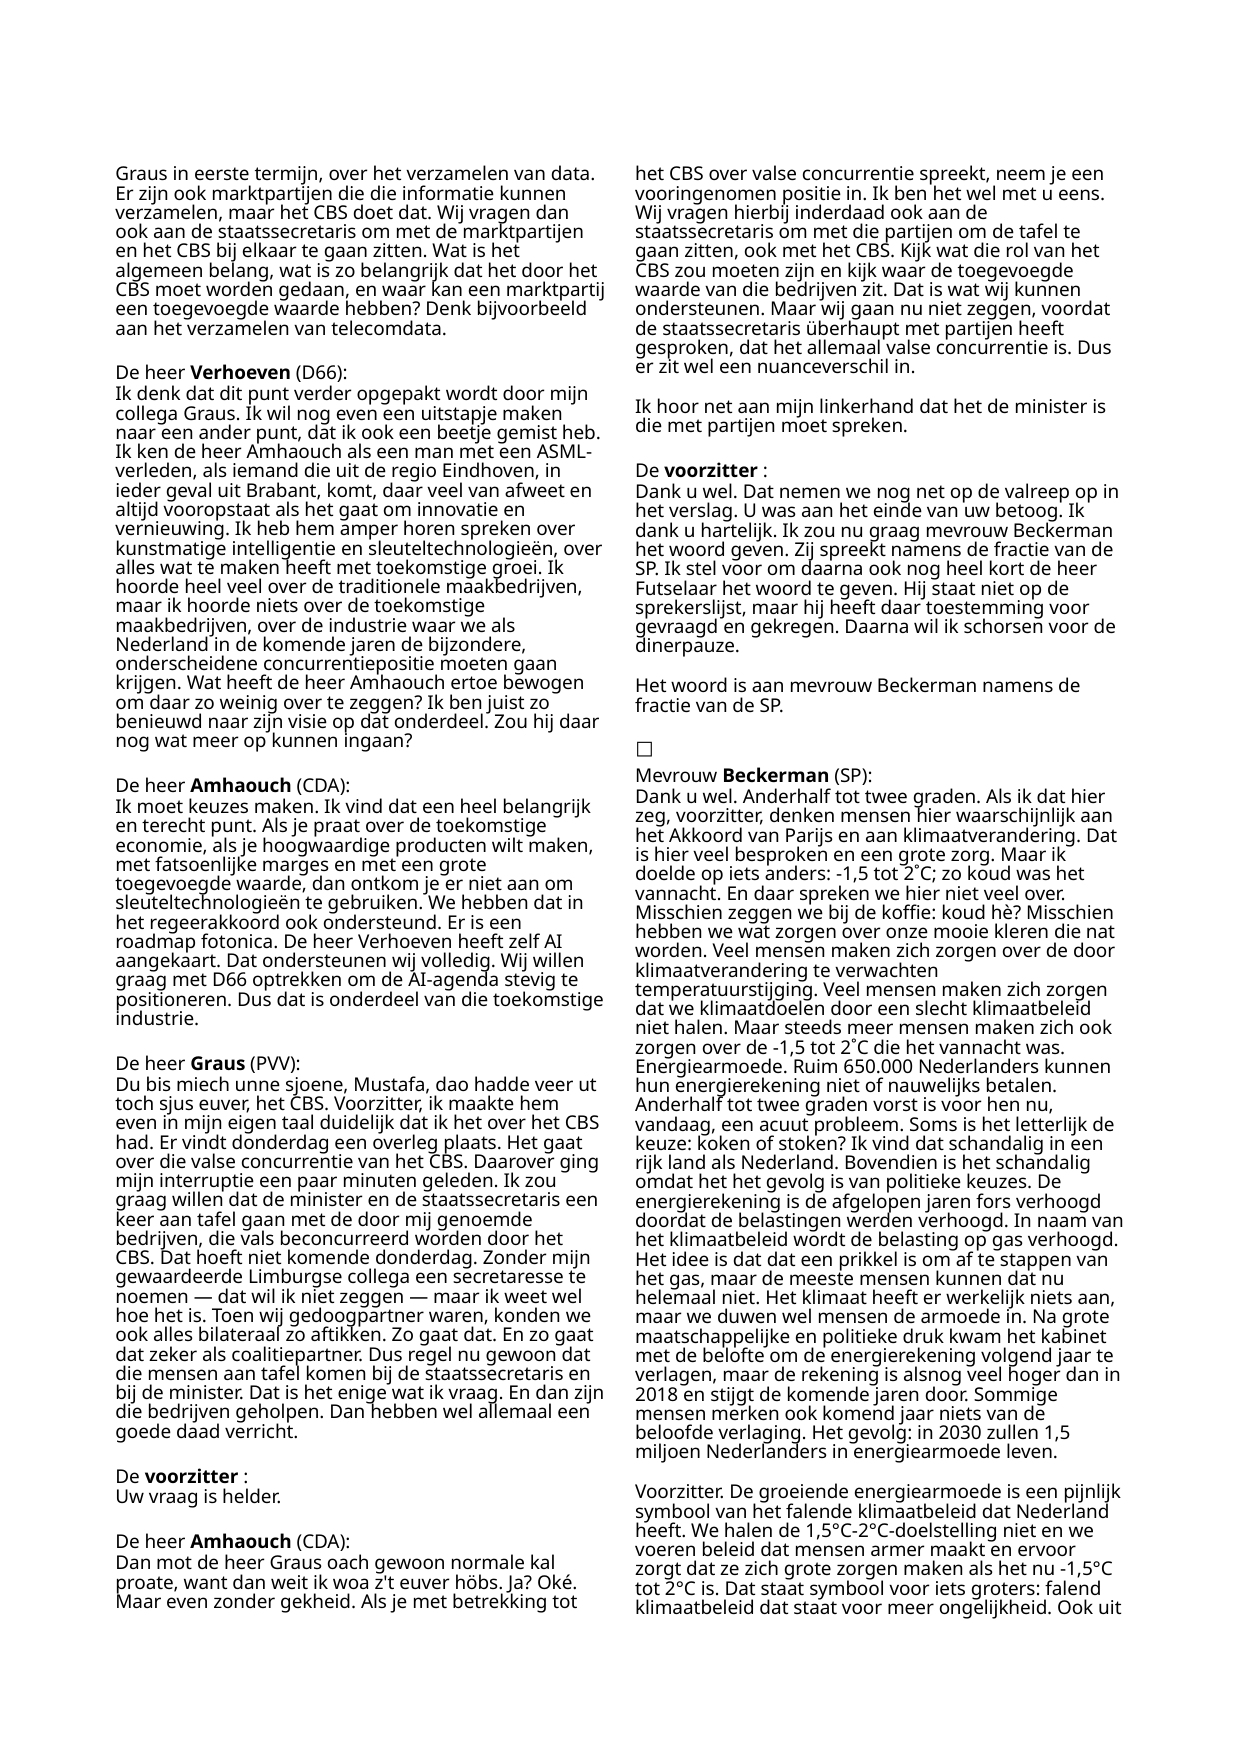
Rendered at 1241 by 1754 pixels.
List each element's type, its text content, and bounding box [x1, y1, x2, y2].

text Dan mot de heer Graus oach gewoon normale kal proate, want dan weit ik woa z't euver höbs. Ja? Oké. Maar even zonder gekheid. Als je met betrekking tot [115, 1554, 605, 1612]
text De heer Verhoeven (D66): [115, 359, 605, 385]
text De heer Graus (PVV): [115, 1050, 605, 1076]
text Voorzitter. De groeiende energiearmoede is een pijnlijk symbool van het falende klimaatbeleid dat Nederland heeft. We halen de 1,5°C-2°C-doelstelling niet en we voeren beleid dat mensen armer maakt en ervoor zorgt dat ze zich grote zorgen maken als het nu -1,5°C tot 2°C is. Dat staat symbool voor iets groters: falend klimaatbeleid dat staat voor meer ongelijkheid. Ook uit [635, 1483, 1125, 1618]
text De heer Amhaouch (CDA): [115, 772, 605, 798]
text Dank u wel. Anderhalf tot twee graden. Als ik dat hier zeg, voorzitter, denken mensen hier waarschijnlijk aan het Akkoord van Parijs en aan klimaatverandering. Dat is hier veel besproken en een grote zorg. Maar ik doelde op iets anders: -1,5 tot 2˚C; zo koud was het vannacht. En daar spreken we hier niet veel over. Misschien zeggen we bij de koffie: koud hè? Misschien hebben we wat zorgen over onze mooie kleren die nat worden. Veel mensen maken zich zorgen over de door klimaatverandering te verwachten temperatuurstijging. Veel mensen maken zich zorgen dat we klimaatdoelen door een slecht klimaatbeleid niet halen. Maar steeds meer mensen maken zich ook zorgen over de -1,5 tot 2˚C die het vannacht was. Energiearmoede. Ruim 650.000 Nederlanders kunnen hun energierekening niet of nauwelijks betalen. Anderhalf tot twee graden vorst is voor hen nu, vandaag, een acuut probleem. Soms is het letterlijk de keuze: koken of stoken? Ik vind dat schandalig in een rijk land als Nederland. Bovendien is het schandalig omdat het het gevolg is van politieke keuzes. De energierekening is de afgelopen jaren fors verhoogd doordat de belastingen werden verhoogd. In naam van het klimaatbeleid wordt de belasting op gas verhoogd. Het idee is dat dat een prikkel is om af te stappen van het gas, maar de meeste mensen kunnen dat nu helemaal niet. Het klimaat heeft er werkelijk niets aan, maar we duwen wel mensen de armoede in. Na grote maatschappelijke en politieke druk kwam het kabinet met de belofte om de energierekening volgend jaar te verlagen, maar de rekening is alsnog veel hoger dan in 2018 en stijgt de komende jaren door. Sommige mensen merken ook komend jaar niets van de beloofde verlaging. Het gevolg: in 2030 zullen 1,5 miljoen Nederlanders in energiearmoede leven. [635, 788, 1125, 1463]
text Mevrouw Beckerman (SP): [635, 762, 1125, 788]
text Uw vraag is helder. [115, 1488, 605, 1508]
text Du bis miech unne sjoene, Mustafa, dao hadde veer ut toch sjus euver, het CBS. Voorzitter, ik maakte hem even in mijn eigen taal duidelijk dat ik het over het CBS had. Er vindt donderdag een overleg plaats. Het gaat over die valse concurrentie van het CBS. Daarover ging mijn interruptie een paar minuten geleden. Ik zou graag willen dat de minister en de staatssecretaris een keer aan tafel gaan met de door mij genoemde bedrijven, die vals beconcurreerd worden door het CBS. Dat hoeft niet komende donderdag. Zonder mijn gewaardeerde Limburgse collega een secretaresse te noemen — dat wil ik niet zeggen — maar ik weet wel hoe het is. Toen wij gedoogpartner waren, konden we ook alles bilateraal zo aftikken. Zo gaat dat. En zo gaat dat zeker als coalitiepartner. Dus regel nu gewoon dat die mensen aan tafel komen bij de staatssecretaris en bij de minister. Dat is het enige wat ik vraag. En dan zijn die bedrijven geholpen. Dan hebben wel allemaal een goede daad verricht. [115, 1076, 605, 1442]
text Ik denk dat dit punt verder opgepakt wordt door mijn collega Graus. Ik wil nog even een uitstapje maken naar een ander punt, dat ik ook een beetje gemist heb. Ik ken de heer Amhaouch als een man met een ASML-verleden, als iemand die uit de regio Eindhoven, in ieder geval uit Brabant, komt, daar veel van afweet en altijd vooropstaat als het gaat om innovatie en vernieuwing. Ik heb hem amper horen spreken over kunstmatige intelligentie en sleuteltechnologieën, over alles wat te maken heeft met toekomstige groei. Ik hoorde heel veel over de traditionele maakbedrijven, maar ik hoorde niets over de toekomstige maakbedrijven, over de industrie waar we als Nederland in de komende jaren de bijzondere, onderscheidene concurrentiepositie moeten gaan krijgen. Wat heeft de heer Amhaouch ertoe bewogen om daar zo weinig over te zeggen? Ik ben juist zo benieuwd naar zijn visie op dat onderdeel. Zou hij daar nog wat meer op kunnen ingaan? [115, 385, 605, 751]
text het CBS over valse concurrentie spreekt, neem je een vooringenomen positie in. Ik ben het wel met u eens. Wij vragen hierbij inderdaad ook aan de staatssecretaris om met die partijen om de tafel te gaan zitten, ook met het CBS. Kijk wat die rol van het CBS zou moeten zijn en kijk waar de toegevoegde waarde van die bedrijven zit. Dat is wat wij kunnen ondersteunen. Maar wij gaan nu niet zeggen, voordat de staatssecretaris überhaupt met partijen heeft gesproken, dat het allemaal valse concurrentie is. Dus er zit wel een nuanceverschil in. [635, 165, 1125, 377]
text Het woord is aan mevrouw Beckerman namens de fractie van de SP. [635, 677, 1125, 716]
text De voorzitter : [635, 457, 1125, 483]
text De heer Amhaouch (CDA): [115, 1529, 605, 1554]
text Ik hoor net aan mijn linkerhand dat het de minister is die met partijen moet spreken. [635, 398, 1125, 437]
text De voorzitter : [115, 1463, 605, 1488]
text Dank u wel. Dat nemen we nog net op de valreep op in het verslag. U was aan het einde van uw betoog. Ik dank u hartelijk. Ik zou nu graag mevrouw Beckerman het woord geven. Zij spreekt namens de fractie van de SP. Ik stel voor om daarna ook nog heel kort de heer Futselaar het woord te geven. Hij staat niet op de sprekerslijst, maar hij heeft daar toestemming voor gevraagd en gekregen. Daarna wil ik schorsen voor de dinerpauze. [635, 483, 1125, 657]
text Graus in eerste termijn, over het verzamelen van data. Er zijn ook marktpartijen die die informatie kunnen verzamelen, maar het CBS doet dat. Wij vragen dan ook aan de staatssecretaris om met de marktpartijen en het CBS bij elkaar te gaan zitten. Wat is het algemeen belang, wat is zo belangrijk dat het door het CBS moet worden gedaan, en waar kan een marktpartij een toegevoegde waarde hebben? Denk bijvoorbeeld aan het verzamelen van telecomdata. [115, 165, 605, 339]
text ⬜ [635, 737, 1125, 762]
text Ik moet keuzes maken. Ik vind dat een heel belangrijk en terecht punt. Als je praat over de toekomstige economie, als je hoogwaardige producten wilt maken, met fatsoenlijke marges en met een grote toegevoegde waarde, dan ontkom je er niet aan om sleuteltechnologieën te gebruiken. We hebben dat in het regeerakkoord ook ondersteund. Er is een roadmap fotonica. De heer Verhoeven heeft zelf AI aangekaart. Dat ondersteunen wij volledig. Wij willen graag met D66 optrekken om de AI-agenda stevig te positioneren. Dus dat is onderdeel van die toekomstige industrie. [115, 798, 605, 1029]
